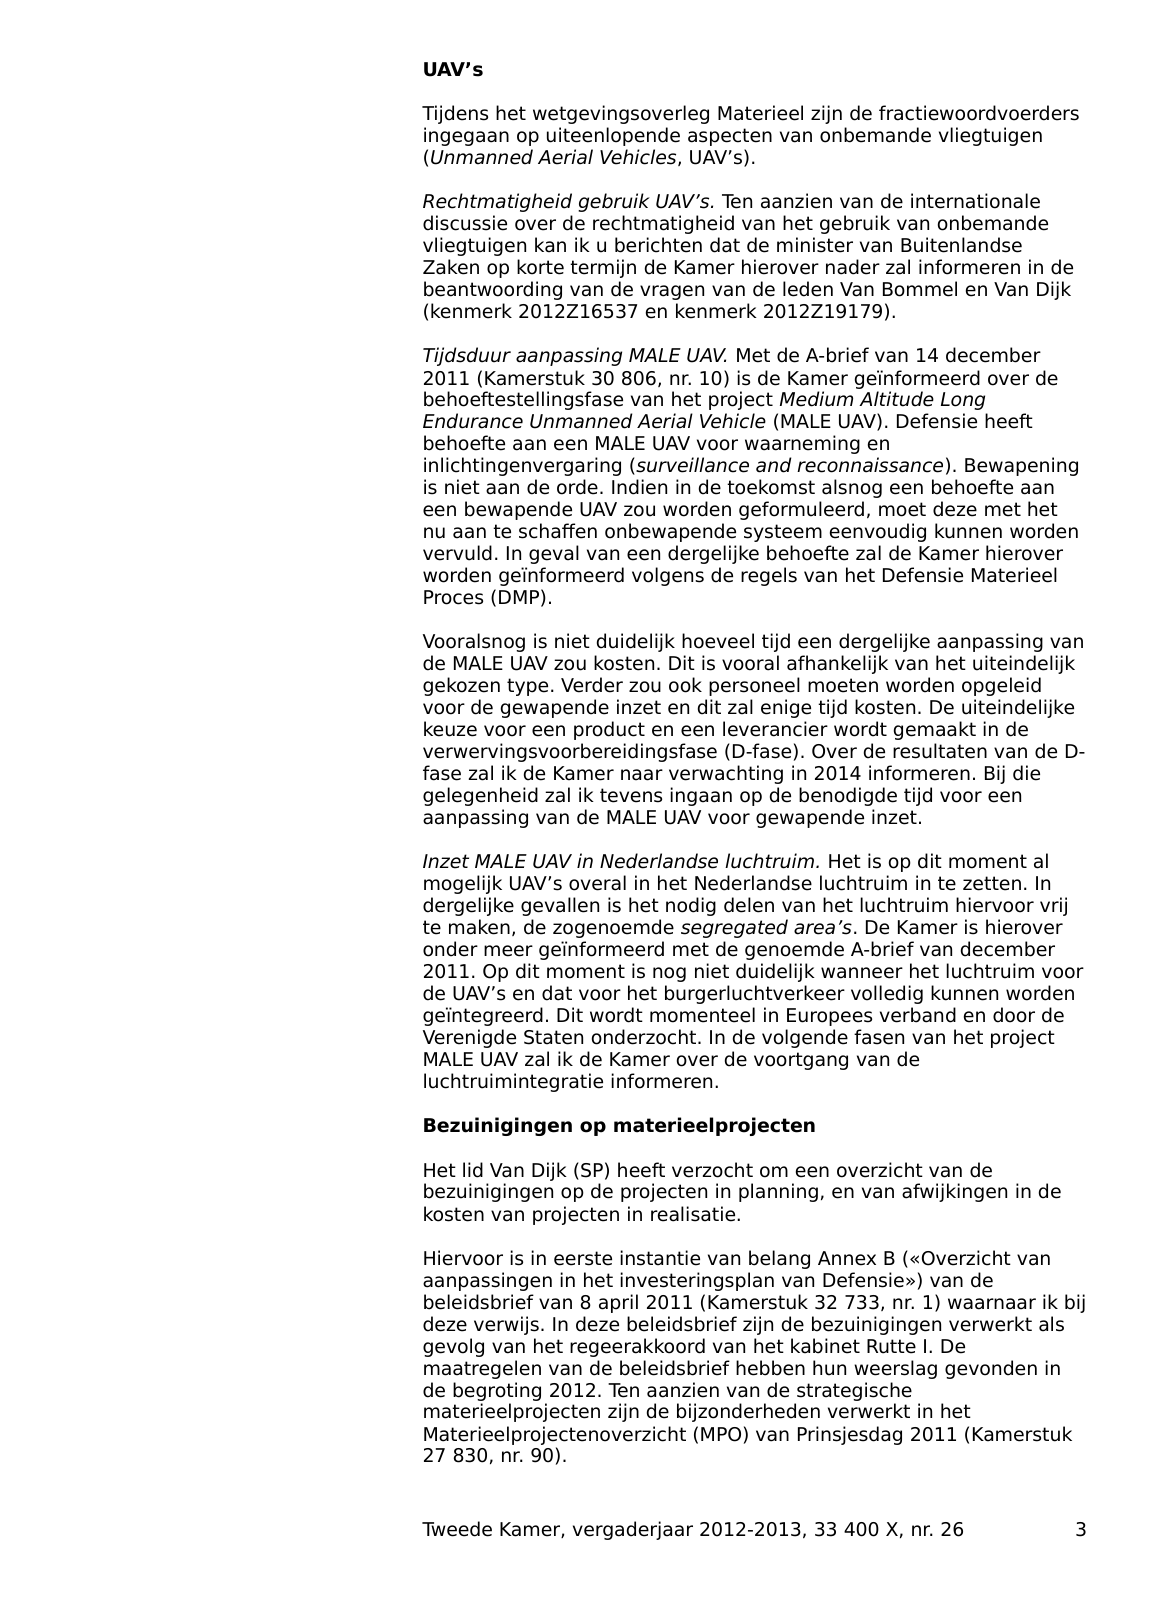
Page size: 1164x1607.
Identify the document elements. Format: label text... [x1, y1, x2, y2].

subtitle Bezuinigingen op materieelprojecten [422, 1115, 1087, 1137]
text Rechtmatigheid gebruik UAV’s. Ten aanzien van de internationale discussie over de rechtmatigheid van het gebruik van onbemande vliegtuigen kan ik u berichten dat de minister van Buitenlandse Zaken op korte termijn de Kamer hierover nader zal informeren in de beantwoording van de vragen van de leden Van Bommel en Van Dijk (kenmerk 2012Z16537 en kenmerk 2012Z19179). [422, 191, 1087, 323]
text Tijdens het wetgevingsoverleg Materieel zijn de fractiewoordvoerders ingegaan op uiteenlopende aspecten van onbemande vliegtuigen (Unmanned Aerial Vehicles, UAV’s). [422, 103, 1087, 169]
subtitle UAV’s [422, 59, 1087, 81]
text Inzet MALE UAV in Nederlandse luchtruim. Het is op dit moment al mogelijk UAV’s overal in het Nederlandse luchtruim in te zetten. In dergelijke gevallen is het nodig delen van het luchtruim hiervoor vrij te maken, de zogenoemde segregated area’s. De Kamer is hierover onder meer geïnformeerd met de genoemde A-brief van december 2011. Op dit moment is nog niet duidelijk wanneer het luchtruim voor de UAV’s en dat voor het burgerluchtverkeer volledig kunnen worden geïntegreerd. Dit wordt momenteel in Europees verband en door de Verenigde Staten onderzocht. In de volgende fasen van het project MALE UAV zal ik de Kamer over de voortgang van de luchtruimintegratie informeren. [422, 851, 1087, 1093]
text Het lid Van Dijk (SP) heeft verzocht om een overzicht van de bezuinigingen op de projecten in planning, en van afwijkingen in de kosten van projecten in realisatie. [422, 1159, 1087, 1225]
text Tijdsduur aanpassing MALE UAV. Met de A-brief van 14 december 2011 (Kamerstuk 30 806, nr. 10) is de Kamer geïnformeerd over de behoeftestellingsfase van het project Medium Altitude Long Endurance Unmanned Aerial Vehicle (MALE UAV). Defensie heeft behoefte aan een MALE UAV voor waarneming en inlichtingenvergaring (surveillance and reconnaissance). Bewapening is niet aan de orde. Indien in de toekomst alsnog een behoefte aan een bewapende UAV zou worden geformuleerd, moet deze met het nu aan te schaffen onbewapende systeem eenvoudig kunnen worden vervuld. In geval van een dergelijke behoefte zal de Kamer hierover worden geïnformeerd volgens de regels van het Defensie Materieel Proces (DMP). [422, 345, 1087, 609]
text Vooralsnog is niet duidelijk hoeveel tijd een dergelijke aanpassing van de MALE UAV zou kosten. Dit is vooral afhankelijk van het uiteindelijk gekozen type. Verder zou ook personeel moeten worden opgeleid voor de gewapende inzet en dit zal enige tijd kosten. De uiteindelijke keuze voor een product en een leverancier wordt gemaakt in de verwervingsvoorbereidingsfase (D-fase). Over de resultaten van de D-fase zal ik de Kamer naar verwachting in 2014 informeren. Bij die gelegenheid zal ik tevens ingaan op de benodigde tijd voor een aanpassing van de MALE UAV voor gewapende inzet. [422, 631, 1087, 829]
text Hiervoor is in eerste instantie van belang Annex B («Overzicht van aanpassingen in het investeringsplan van Defensie») van de beleidsbrief van 8 april 2011 (Kamerstuk 32 733, nr. 1) waarnaar ik bij deze verwijs. In deze beleidsbrief zijn de bezuinigingen verwerkt als gevolg van het regeerakkoord van het kabinet Rutte I. De maatregelen van de beleidsbrief hebben hun weerslag gevonden in de begroting 2012. Ten aanzien van de strategische materieelprojecten zijn de bijzonderheden verwerkt in het Materieelprojectenoverzicht (MPO) van Prinsjesdag 2011 (Kamerstuk 27 830, nr. 90). [422, 1248, 1087, 1467]
